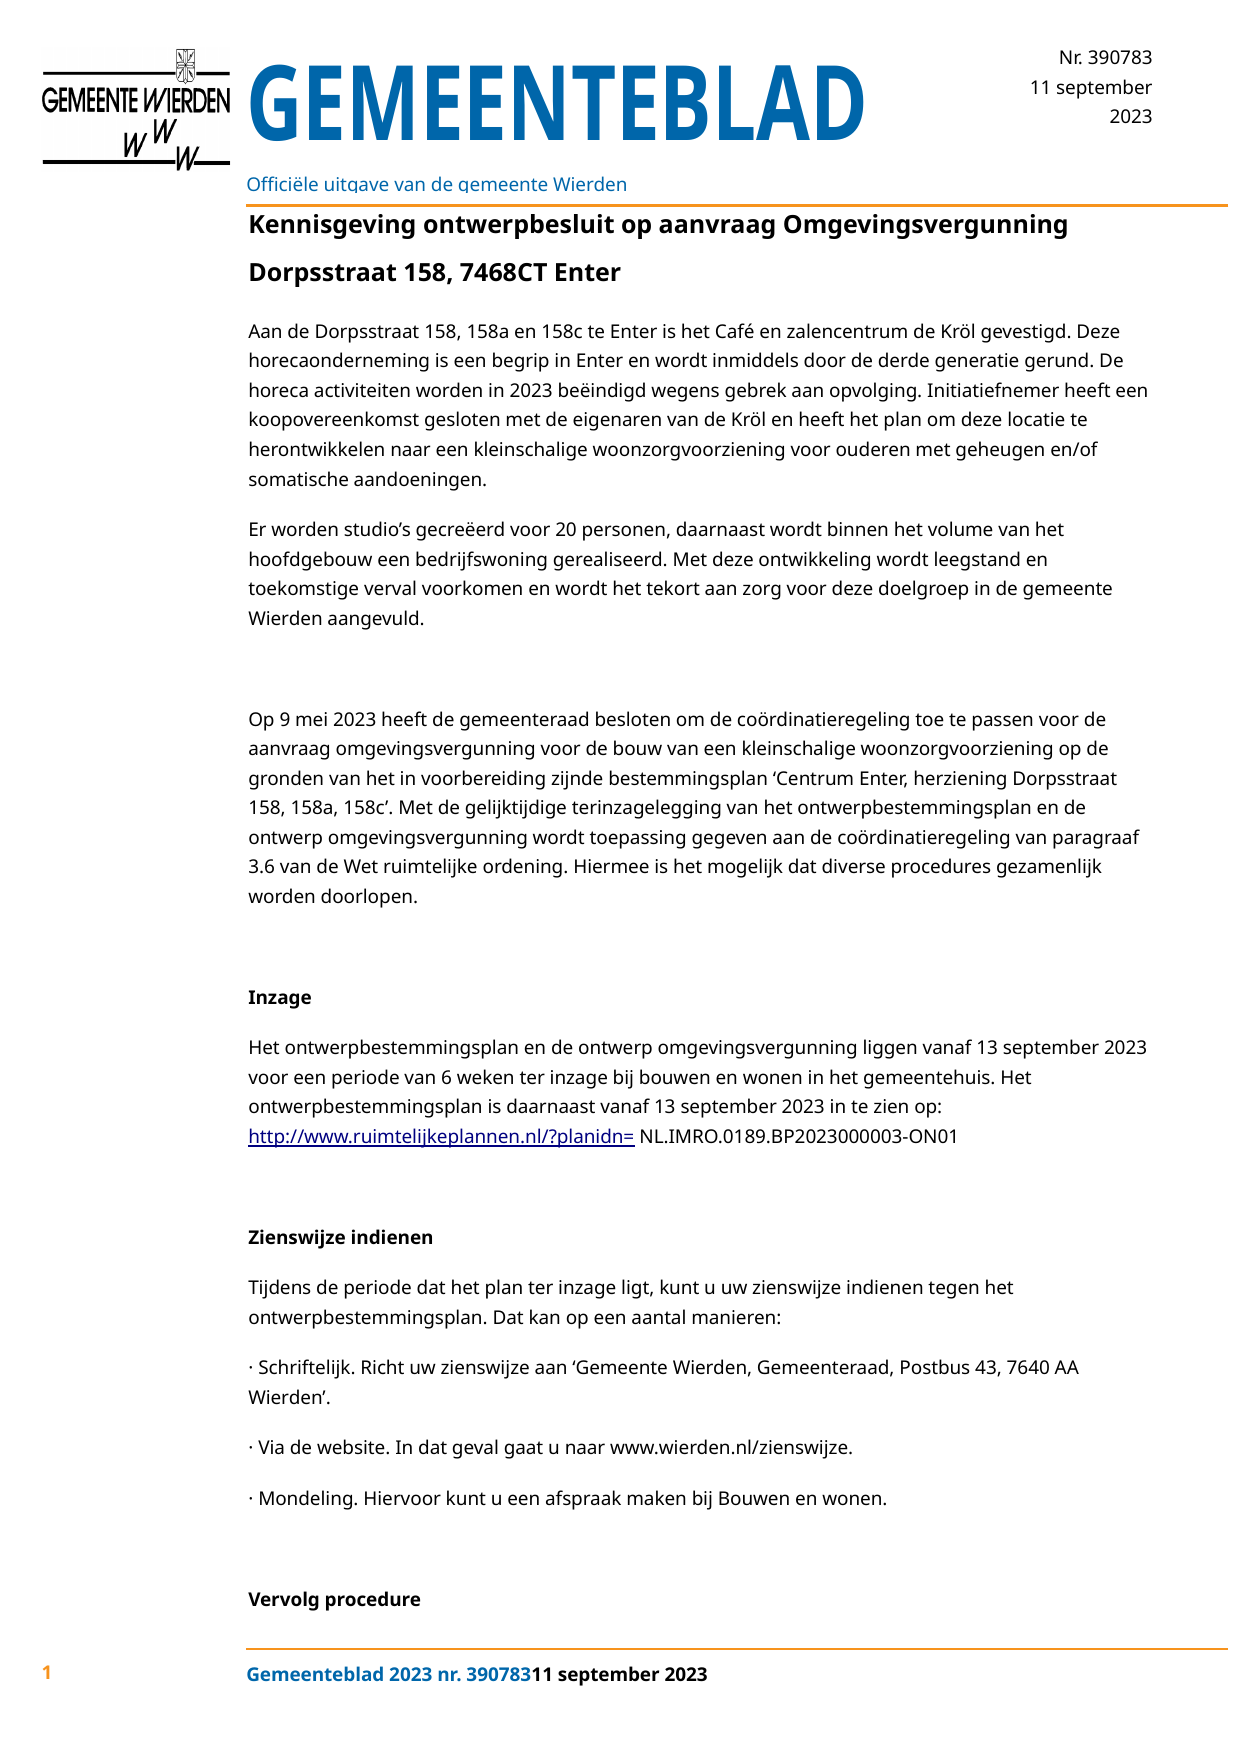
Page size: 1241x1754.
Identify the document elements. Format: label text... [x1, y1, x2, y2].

text Tijdens de periode dat het plan ter inzage ligt, kunt u uw zienswijze indienen tegen het ontwerpbestemmingsplan. Dat kan op een aantal manieren: [248, 1274, 1152, 1330]
text · Via de website. In dat geval gaat u naar www.wierden.nl/zienswijze. [248, 1434, 1152, 1460]
text · Mondeling. Hiervoor kunt u een afspraak maken bij Bouwen en wonen. [248, 1485, 1152, 1511]
text Zienswijze indienen [248, 1224, 1152, 1250]
picture [41, 47, 231, 172]
text Vervolg procedure [248, 1586, 1152, 1612]
text Kennisgeving ontwerpbesluit op aanvraag Omgevingsvergunning Dorpsstraat 158, 7468CT Enter [248, 207, 1152, 288]
text Inzage [248, 984, 1152, 1010]
text Het ontwerpbestemmingsplan en de ontwerp omgevingsvergunning liggen vanaf 13 september 2023 voor een periode van 6 weken ter inzage bij bouwen en wonen in het gemeentehuis. Het ontwerpbestemmingsplan is daarnaast vanaf 13 september 2023 in te zien op: http://www.ruimtelijkeplannen.nl/?planidn= NL.IMRO.0189.BP2023000003-ON01 [248, 1034, 1152, 1149]
text Op 9 mei 2023 heeft de gemeenteraad besloten om de coördinatieregeling toe te passen voor de aanvraag omgevingsvergunning voor de bouw van een kleinschalige woonzorgvoorziening op de gronden van het in voorbereiding zijnde bestemmingsplan ‘Centrum Enter, herziening Dorpsstraat 158, 158a, 158c’. Met de gelijktijdige terinzagelegging van het ontwerpbestemmingsplan en de ontwerp omgevingsvergunning wordt toepassing gegeven aan de coördinatieregeling van paragraaf 3.6 van de Wet ruimtelijke ordening. Hiermee is het mogelijk dat diverse procedures gezamenlijk worden doorlopen. [248, 706, 1152, 909]
text · Schriftelijk. Richt uw zienswijze aan ‘Gemeente Wierden, Gemeenteraad, Postbus 43, 7640 AA Wierden’. [248, 1354, 1152, 1410]
text Er worden studio’s gecreëerd voor 20 personen, daarnaast wordt binnen het volume van het hoofdgebouw een bedrijfswoning gerealiseerd. Met deze ontwikkeling wordt leegstand en toekomstige verval voorkomen en wordt het tekort aan zorg voor deze doelgroep in de gemeente Wierden aangevuld. [248, 516, 1152, 631]
text Aan de Dorpsstraat 158, 158a en 158c te Enter is het Café en zalencentrum de Kröl gevestigd. Deze horecaonderneming is een begrip in Enter en wordt inmiddels door de derde generatie gerund. De horeca activiteiten worden in 2023 beëindigd wegens gebrek aan opvolging. Initiatiefnemer heeft een koopovereenkomst gesloten met de eigenaren van de Kröl en heeft het plan om deze locatie te herontwikkelen naar een kleinschalige woonzorgvoorziening voor ouderen met geheugen en/of somatische aandoeningen. [248, 318, 1152, 492]
